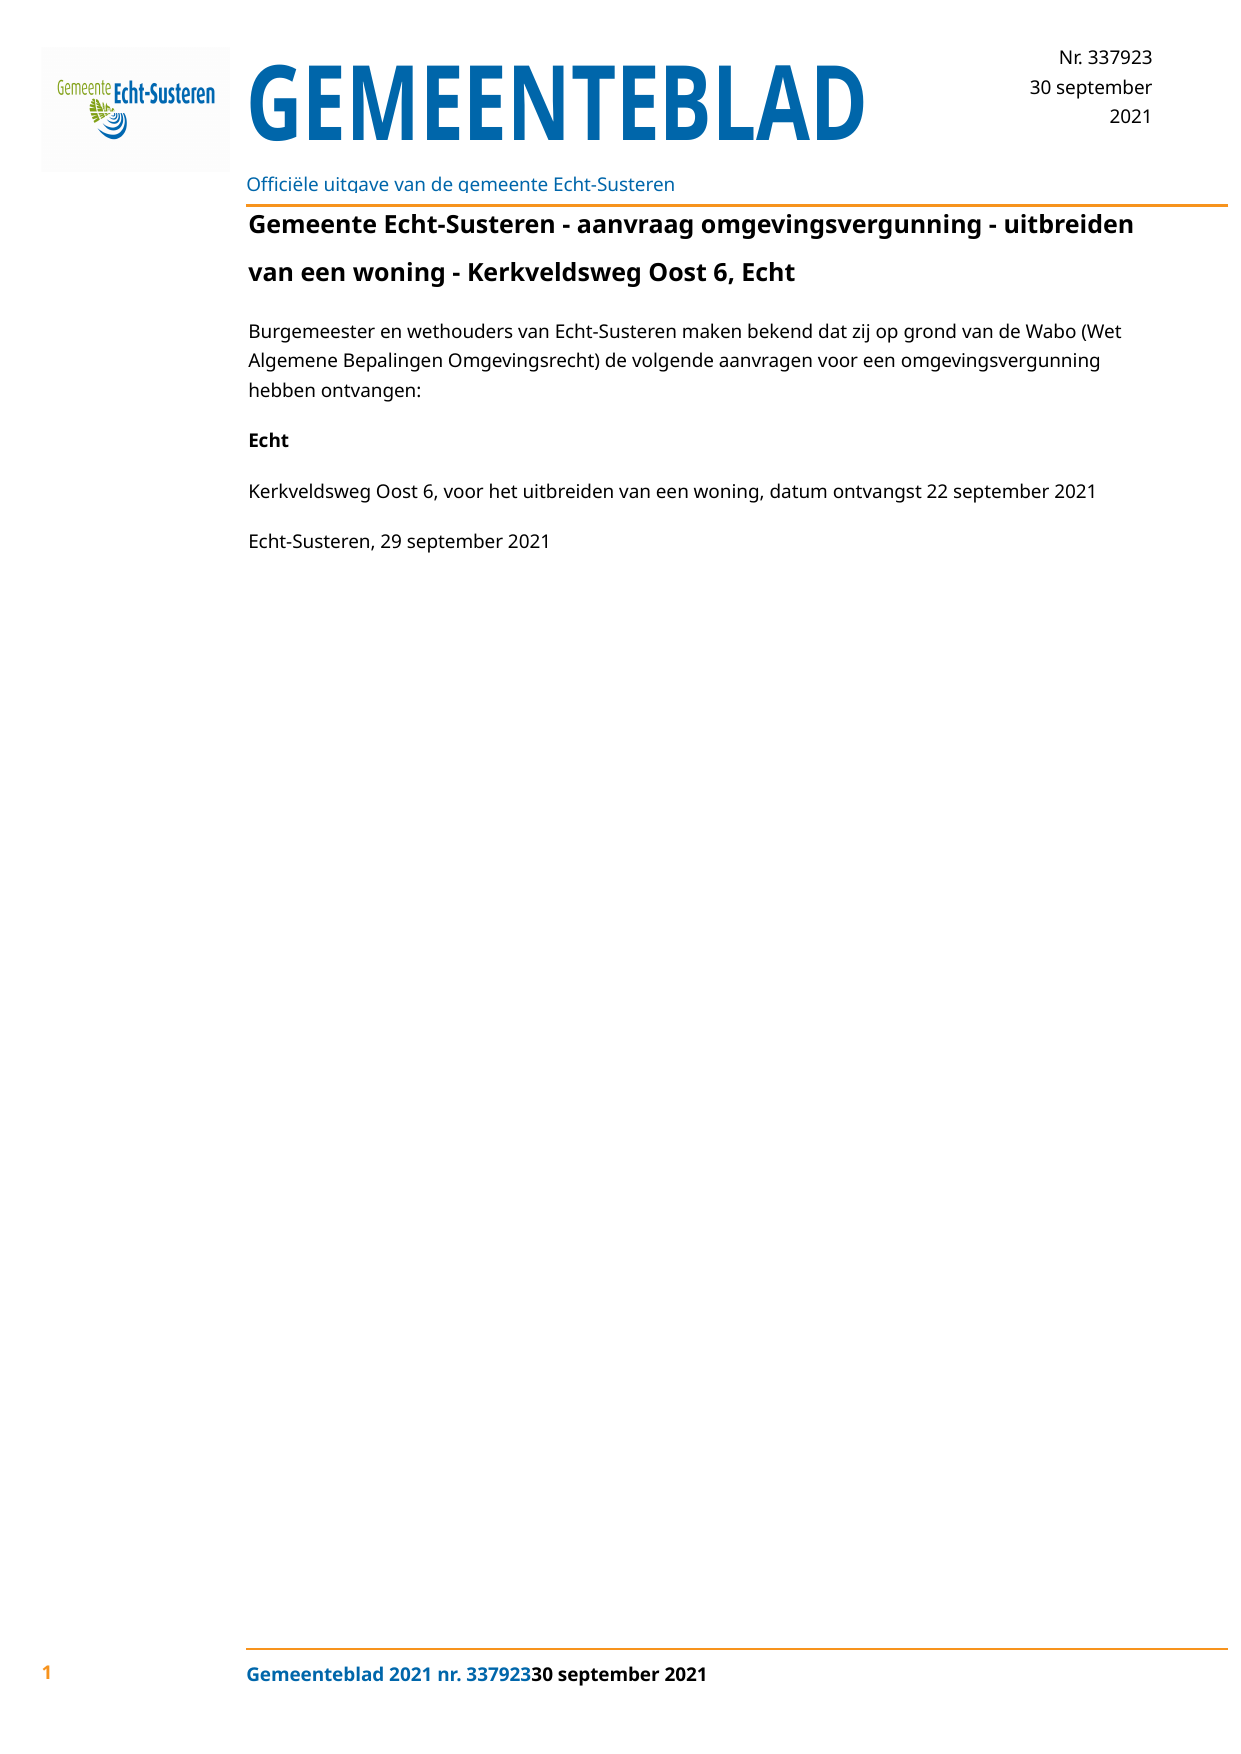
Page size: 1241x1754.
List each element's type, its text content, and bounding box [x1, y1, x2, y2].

text Echt [248, 427, 1152, 453]
text Echt-Susteren, 29 september 2021 [248, 528, 1152, 554]
text Kerkveldsweg Oost 6, voor het uitbreiden van een woning, datum ontvangst 22 september 2021 [248, 478, 1152, 504]
text Burgemeester en wethouders van Echt-Susteren maken bekend dat zij op grond van de Wabo (Wet Algemene Bepalingen Omgevingsrecht) de volgende aanvragen voor een omgevingsvergunning hebben ontvangen: [248, 318, 1152, 403]
picture [41, 47, 231, 172]
text Gemeente Echt-Susteren - aanvraag omgevingsvergunning - uitbreiden van een woning - Kerkveldsweg Oost 6, Echt [248, 207, 1152, 288]
